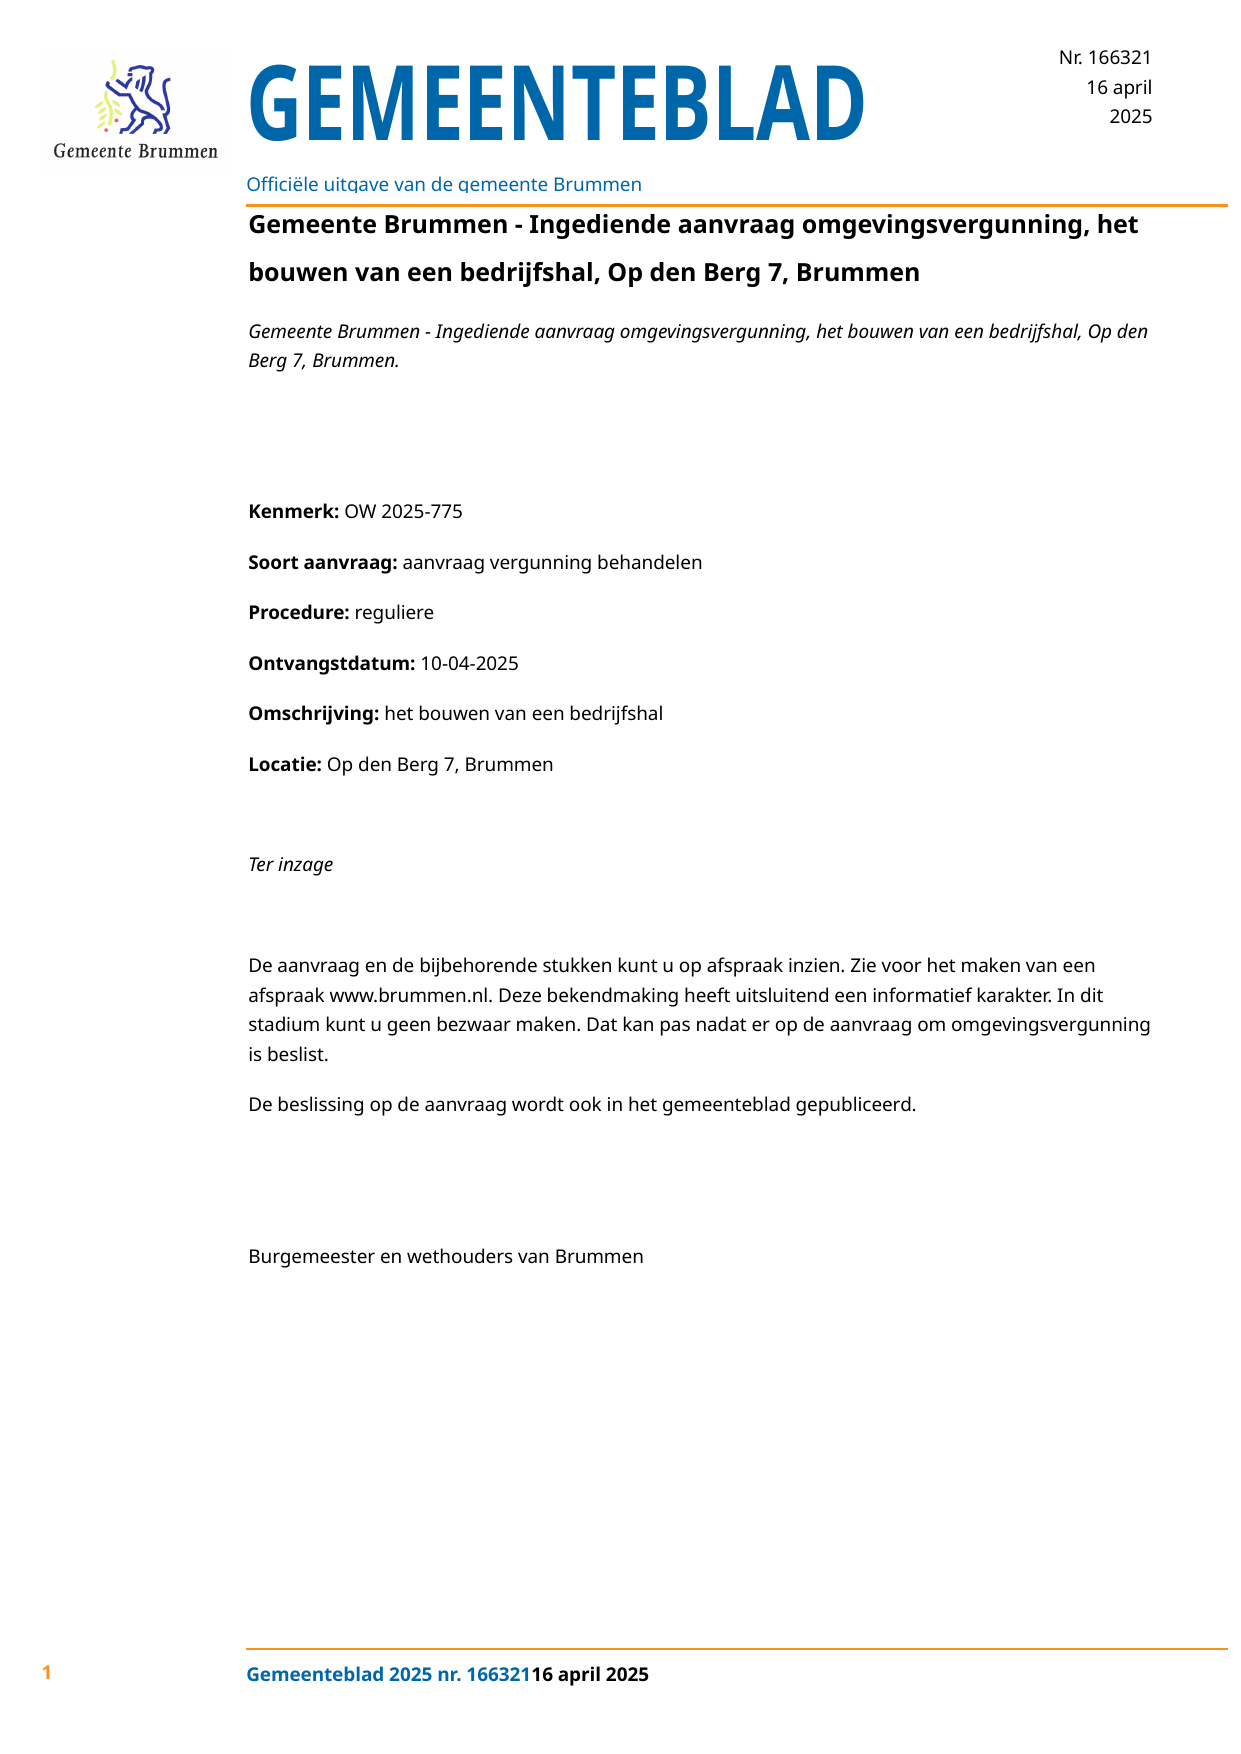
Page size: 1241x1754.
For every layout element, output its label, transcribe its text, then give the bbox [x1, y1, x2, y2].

text Gemeente Brummen - Ingediende aanvraag omgevingsvergunning, het bouwen van een bedrijfshal, Op den Berg 7, Brummen. [248, 318, 1152, 373]
text Soort aanvraag: aanvraag vergunning behandelen [248, 549, 1152, 575]
text Locatie: Op den Berg 7, Brummen [248, 751, 1152, 777]
text Kenmerk: OW 2025-775 [248, 499, 1152, 524]
text De beslissing op de aanvraag wordt ook in het gemeenteblad gepubliceerd. [248, 1092, 1152, 1117]
picture [41, 47, 231, 172]
text Ontvangstdatum: 10-04-2025 [248, 650, 1152, 676]
text Burgemeester en wethouders van Brummen [248, 1243, 1152, 1269]
text Omschrijving: het bouwen van een bedrijfshal [248, 700, 1152, 726]
text Ter inzage [248, 852, 1152, 877]
text De aanvraag en de bijbehorende stukken kunt u op afspraak inzien. Zie voor het maken van een afspraak www.brummen.nl. Deze bekendmaking heeft uitsluitend een informatief karakter. In dit stadium kunt u geen bezwaar maken. Dat kan pas nadat er op de aanvraag om omgevingsvergunning is beslist. [248, 952, 1152, 1067]
text Gemeente Brummen - Ingediende aanvraag omgevingsvergunning, het bouwen van een bedrijfshal, Op den Berg 7, Brummen [248, 207, 1152, 288]
text Procedure: reguliere [248, 599, 1152, 625]
